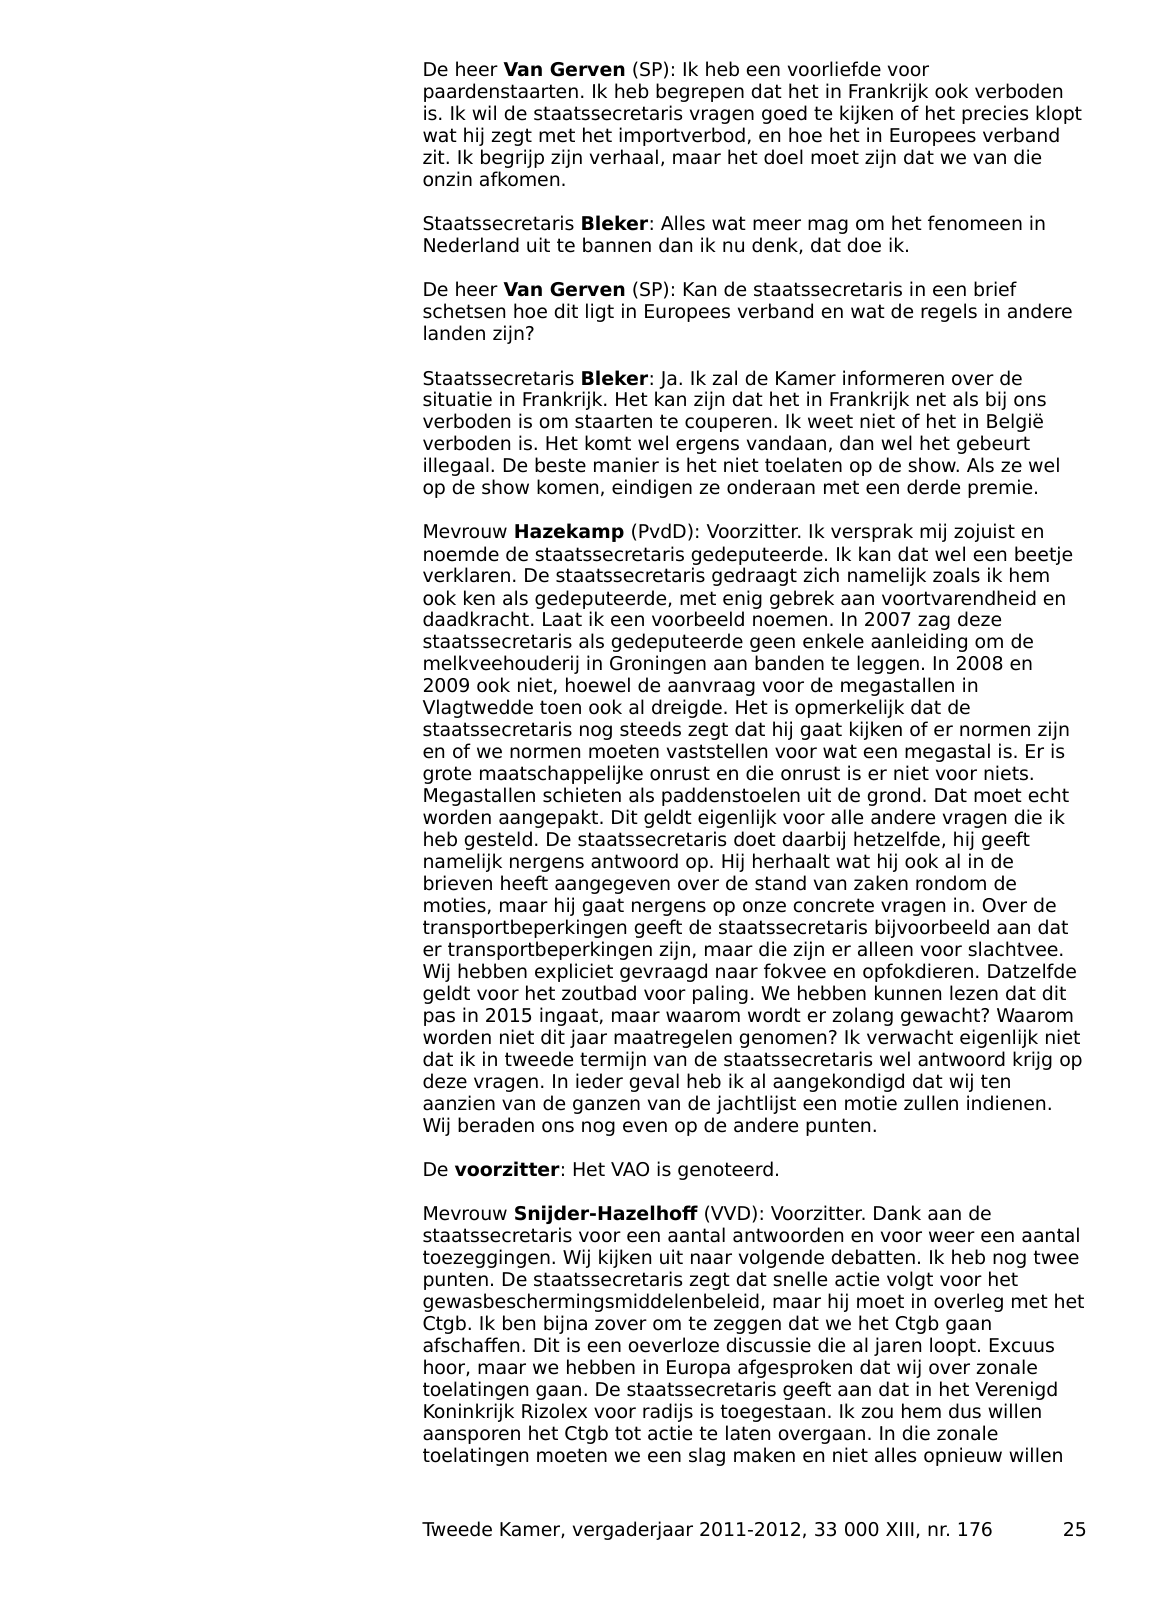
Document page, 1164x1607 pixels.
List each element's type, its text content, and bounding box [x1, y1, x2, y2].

text Staatssecretaris Bleker: Alles wat meer mag om het fenomeen in Nederland uit te bannen dan ik nu denk, dat doe ik. [422, 213, 1087, 257]
text Mevrouw Hazekamp (PvdD): Voorzitter. Ik versprak mij zojuist en noemde de staatssecretaris gedeputeerde. Ik kan dat wel een beetje verklaren. De staatssecretaris gedraagt zich namelijk zoals ik hem ook ken als gedeputeerde, met enig gebrek aan voortvarendheid en daadkracht. Laat ik een voorbeeld noemen. In 2007 zag deze staatssecretaris als gedeputeerde geen enkele aanleiding om de melkveehouderij in Groningen aan banden te leggen. In 2008 en 2009 ook niet, hoewel de aanvraag voor de megastallen in Vlagtwedde toen ook al dreigde. Het is opmerkelijk dat de staatssecretaris nog steeds zegt dat hij gaat kijken of er normen zijn en of we normen moeten vaststellen voor wat een megastal is. Er is grote maatschappelijke onrust en die onrust is er niet voor niets. Megastallen schieten als paddenstoelen uit de grond. Dat moet echt worden aangepakt. Dit geldt eigenlijk voor alle andere vragen die ik heb gesteld. De staatssecretaris doet daarbij hetzelfde, hij geeft namelijk nergens antwoord op. Hij herhaalt wat hij ook al in de brieven heeft aangegeven over de stand van zaken rondom de moties, maar hij gaat nergens op onze concrete vragen in. Over de transportbeperkingen geeft de staatssecretaris bijvoorbeeld aan dat er transportbeperkingen zijn, maar die zijn er alleen voor slachtvee. Wij hebben expliciet gevraagd naar fokvee en opfokdieren. Datzelfde geldt voor het zoutbad voor paling. We hebben kunnen lezen dat dit pas in 2015 ingaat, maar waarom wordt er zolang gewacht? Waarom worden niet dit jaar maatregelen genomen? Ik verwacht eigenlijk niet dat ik in tweede termijn van de staatssecretaris wel antwoord krijg op deze vragen. In ieder geval heb ik al aangekondigd dat wij ten aanzien van de ganzen van de jachtlijst een motie zullen indienen. Wij beraden ons nog even op de andere punten. [422, 521, 1087, 1137]
text Mevrouw Snijder-Hazelhoff (VVD): Voorzitter. Dank aan de staatssecretaris voor een aantal antwoorden en voor weer een aantal toezeggingen. Wij kijken uit naar volgende debatten. Ik heb nog twee punten. De staatssecretaris zegt dat snelle actie volgt voor het gewasbeschermingsmiddelenbeleid, maar hij moet in overleg met het Ctgb. Ik ben bijna zover om te zeggen dat we het Ctgb gaan afschaffen. Dit is een oeverloze discussie die al jaren loopt. Excuus hoor, maar we hebben in Europa afgesproken dat wij over zonale toelatingen gaan. De staatssecretaris geeft aan dat in het Verenigd Koninkrijk Rizolex voor radijs is toegestaan. Ik zou hem dus willen aansporen het Ctgb tot actie te laten overgaan. In die zonale toelatingen moeten we een slag maken en niet alles opnieuw willen [422, 1203, 1087, 1467]
text Staatssecretaris Bleker: Ja. Ik zal de Kamer informeren over de situatie in Frankrijk. Het kan zijn dat het in Frankrijk net als bij ons verboden is om staarten te couperen. Ik weet niet of het in België verboden is. Het komt wel ergens vandaan, dan wel het gebeurt illegaal. De beste manier is het niet toelaten op de show. Als ze wel op de show komen, eindigen ze onderaan met een derde premie. [422, 367, 1087, 499]
text De heer Van Gerven (SP): Ik heb een voorliefde voor paardenstaarten. Ik heb begrepen dat het in Frankrijk ook verboden is. Ik wil de staatssecretaris vragen goed te kijken of het precies klopt wat hij zegt met het importverbod, en hoe het in Europees verband zit. Ik begrijp zijn verhaal, maar het doel moet zijn dat we van die onzin afkomen. [422, 59, 1087, 191]
text De heer Van Gerven (SP): Kan de staatssecretaris in een brief schetsen hoe dit ligt in Europees verband en wat de regels in andere landen zijn? [422, 279, 1087, 345]
text De voorzitter: Het VAO is genoteerd. [422, 1159, 1087, 1181]
